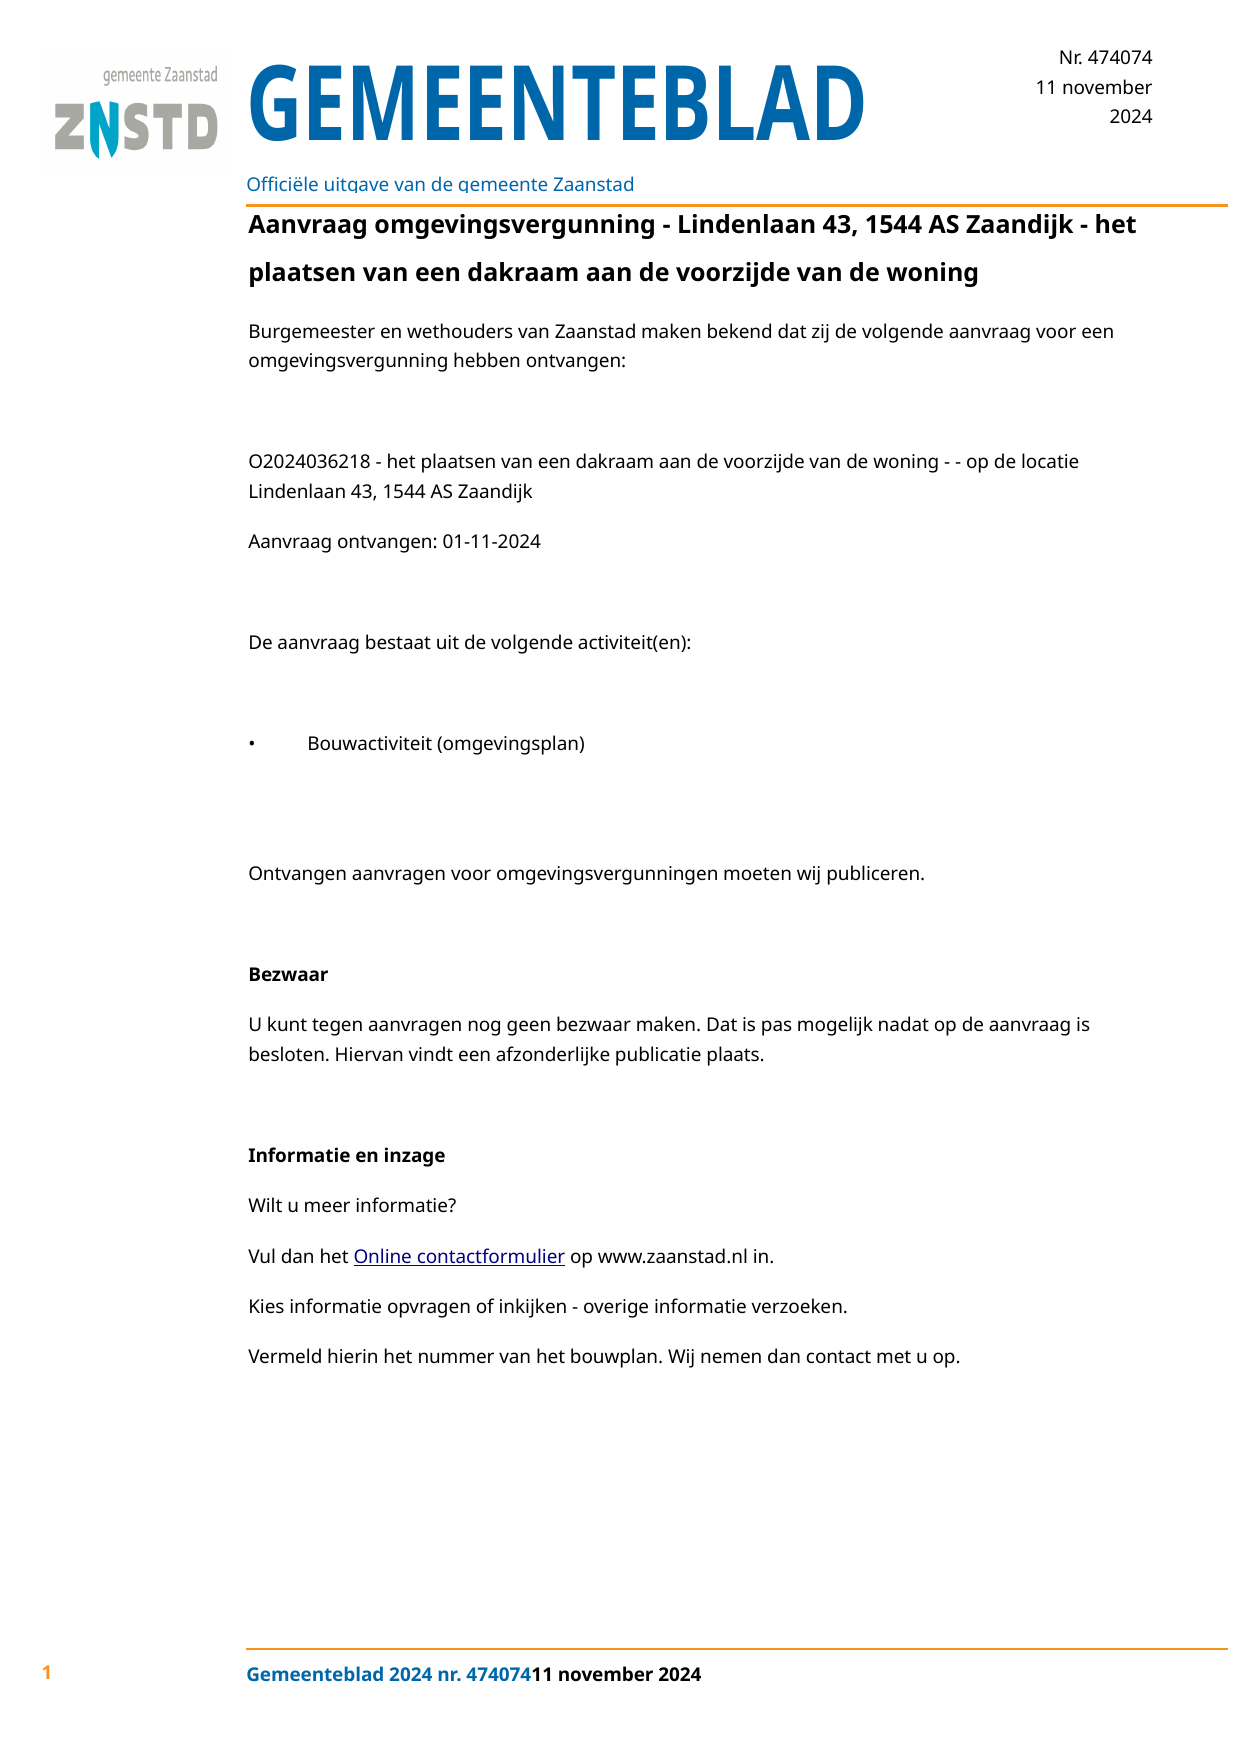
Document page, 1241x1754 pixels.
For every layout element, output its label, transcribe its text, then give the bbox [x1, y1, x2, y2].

text O2024036218 - het plaatsen van een dakraam aan de voorzijde van de woning - - op de locatie Lindenlaan 43, 1544 AS Zaandijk [248, 448, 1152, 504]
text Burgemeester en wethouders van Zaanstad maken bekend dat zij de volgende aanvraag voor een omgevingsvergunning hebben ontvangen: [248, 318, 1152, 373]
text Vul dan het Online contactformulier op www.zaanstad.nl in. [248, 1243, 1152, 1269]
text Vermeld hierin het nummer van het bouwplan. Wij nemen dan contact met u op. [248, 1344, 1152, 1369]
text Kies informatie opvragen of inkijken - overige informatie verzoeken. [248, 1293, 1152, 1319]
text Wilt u meer informatie? [248, 1192, 1152, 1218]
text Aanvraag ontvangen: 01-11-2024 [248, 528, 1152, 554]
text Aanvraag omgevingsvergunning - Lindenlaan 43, 1544 AS Zaandijk - het plaatsen van een dakraam aan de voorzijde van de woning [248, 207, 1152, 288]
text Informatie en inzage [248, 1142, 1152, 1168]
list Bouwactiviteit (omgevingsplan) [248, 730, 1152, 756]
picture [41, 47, 231, 172]
text De aanvraag bestaat uit de volgende activiteit(en): [248, 629, 1152, 655]
text U kunt tegen aanvragen nog geen bezwaar maken. Dat is pas mogelijk nadat op de aanvraag is besloten. Hiervan vindt een afzonderlijke publicatie plaats. [248, 1012, 1152, 1067]
text Bezwaar [248, 961, 1152, 987]
text Ontvangen aanvragen voor omgevingsvergunningen moeten wij publiceren. [248, 860, 1152, 886]
